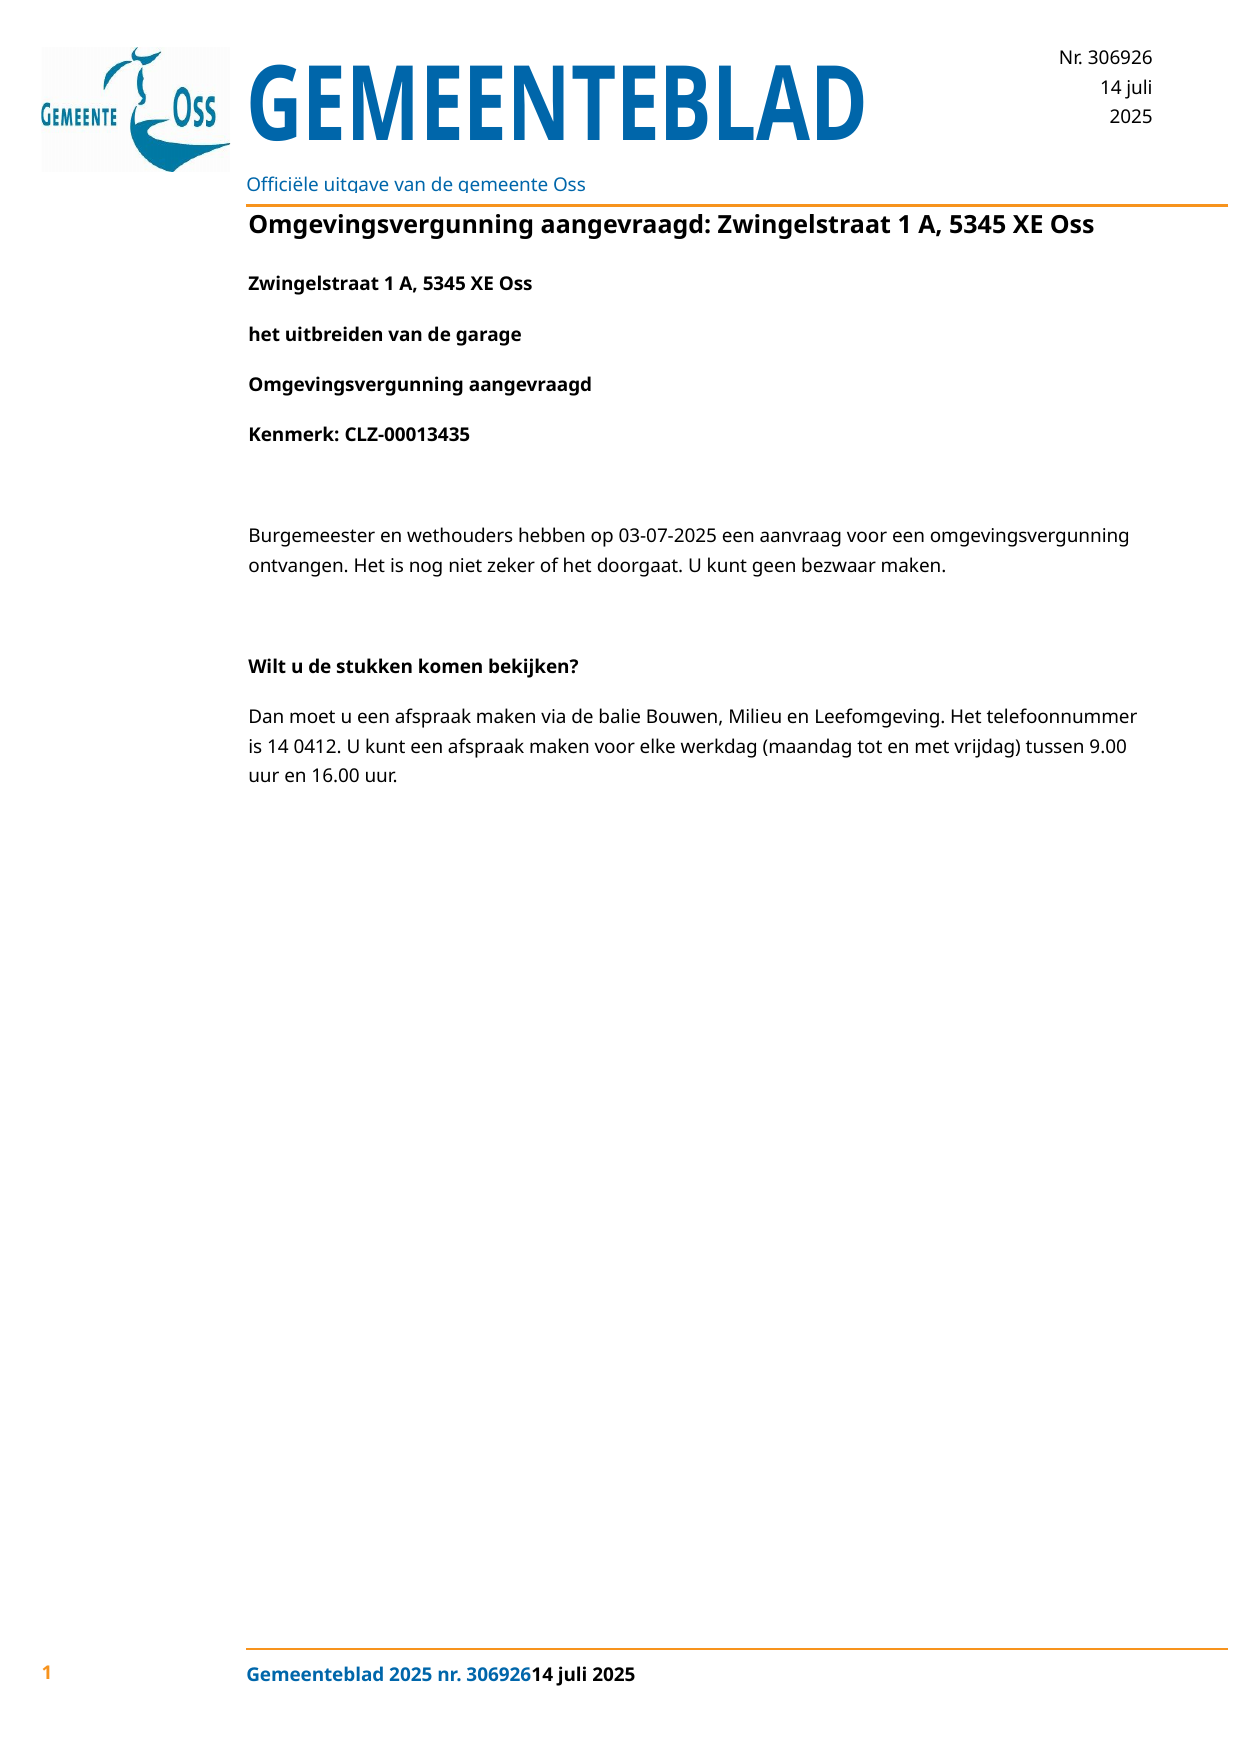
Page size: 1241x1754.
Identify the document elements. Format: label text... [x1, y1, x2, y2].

text Burgemeester en wethouders hebben op 03-07-2025 een aanvraag voor een omgevingsvergunning ontvangen. Het is nog niet zeker of het doorgaat. U kunt geen bezwaar maken. [248, 522, 1152, 578]
picture [41, 47, 231, 172]
text Omgevingsvergunning aangevraagd: Zwingelstraat 1 A, 5345 XE Oss [248, 207, 1152, 241]
text Zwingelstraat 1 A, 5345 XE Oss [248, 270, 1152, 296]
text Dan moet u een afspraak maken via de balie Bouwen, Milieu en Leefomgeving. Het telefoonnummer is 14 0412. U kunt een afspraak maken voor elke werkdag (maandag tot en met vrijdag) tussen 9.00 uur en 16.00 uur. [248, 703, 1152, 788]
text het uitbreiden van de garage [248, 321, 1152, 346]
text Wilt u de stukken komen bekijken? [248, 653, 1152, 678]
text Kenmerk: CLZ-00013435 [248, 422, 1152, 447]
text Omgevingsvergunning aangevraagd [248, 371, 1152, 397]
